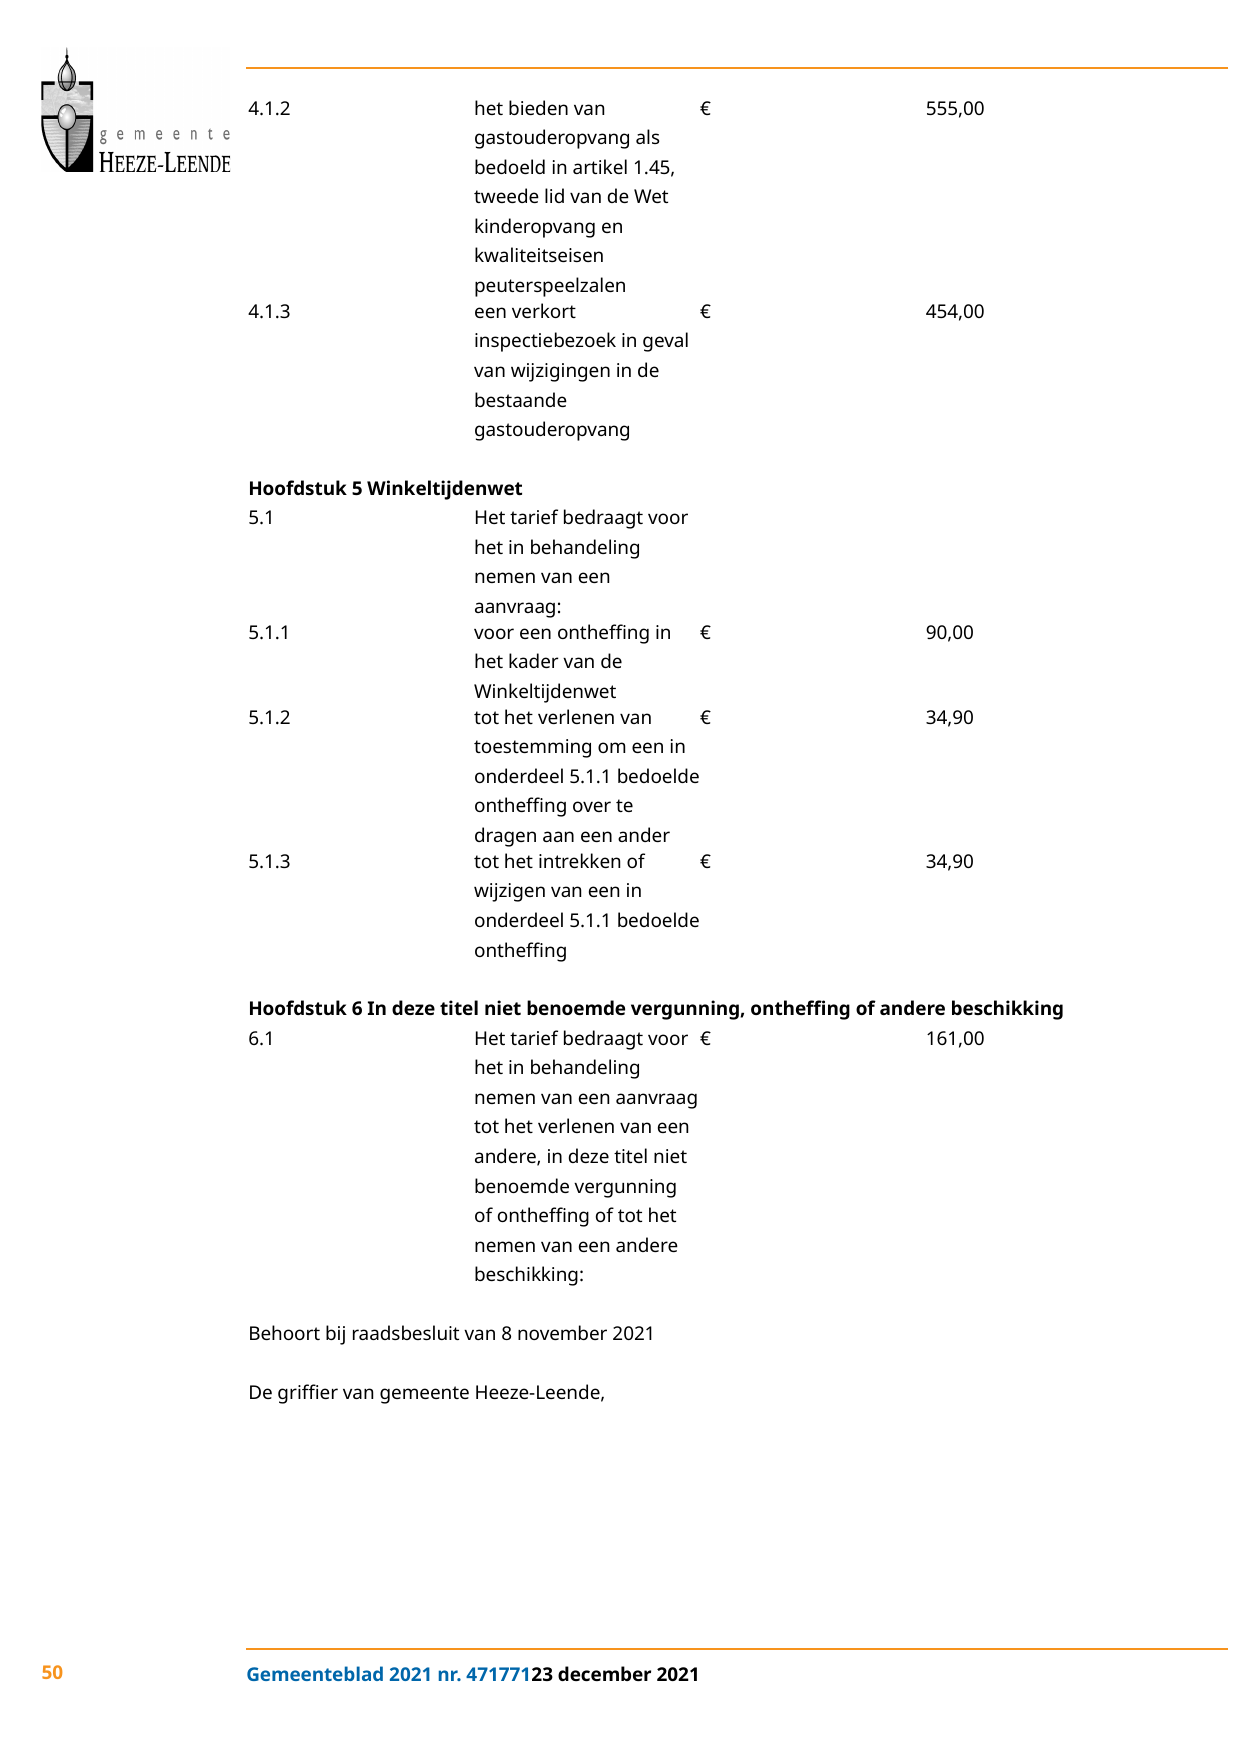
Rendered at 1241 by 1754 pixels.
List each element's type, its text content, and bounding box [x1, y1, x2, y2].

table_cell het bieden van gastouderopvang als bedoeld in artikel 1.45, tweede lid van de Wet kinderopvang en kwaliteitseisen peuterspeelzalen [474, 95, 700, 298]
table_header Het tarief bedraagt voor het in behandeling nemen van een aanvraag tot het verlenen van een andere, in deze titel niet benoemde vergunning of ontheffing of tot het nemen van een andere beschikking: [474, 1025, 700, 1287]
text Hoofdstuk 5 Winkeltijdenwet [248, 475, 1152, 501]
picture [41, 47, 231, 172]
table_cell 5.1.3 [248, 848, 474, 962]
text Behoort bij raadsbesluit van 8 november 2021 [248, 1320, 1152, 1346]
table_header [700, 505, 926, 619]
table_cell 34,90 [926, 848, 1152, 962]
table_header 5.1 [248, 505, 474, 619]
table_cell € [700, 704, 926, 848]
table_cell tot het intrekken of wijzigen van een in onderdeel 5.1.1 bedoelde ontheffing [474, 848, 700, 962]
table_cell € [700, 95, 926, 298]
table_cell 555,00 [926, 95, 1152, 298]
table_header € [700, 1025, 926, 1287]
text De griffier van gemeente Heeze-Leende, [248, 1379, 1152, 1405]
table_header [926, 505, 1152, 619]
table_cell een verkort inspectiebezoek in geval van wijzigingen in de bestaande gastouderopvang [474, 298, 700, 442]
text Hoofdstuk 6 In deze titel niet benoemde vergunning, ontheffing of andere beschikking [248, 995, 1152, 1021]
table_cell 5.1.2 [248, 704, 474, 848]
table_header 6.1 [248, 1025, 474, 1287]
table_cell voor een ontheffing in het kader van de Winkeltijdenwet [474, 619, 700, 704]
table_cell 90,00 [926, 619, 1152, 704]
table_cell € [700, 298, 926, 442]
table_cell 5.1.1 [248, 619, 474, 704]
table_header Het tarief bedraagt voor het in behandeling nemen van een aanvraag: [474, 505, 700, 619]
table_cell 4.1.2 [248, 95, 474, 298]
table_cell 4.1.3 [248, 298, 474, 442]
table_cell € [700, 848, 926, 962]
table_cell 34,90 [926, 704, 1152, 848]
table_cell € [700, 619, 926, 704]
table_cell tot het verlenen van toestemming om een in onderdeel 5.1.1 bedoelde ontheffing over te dragen aan een ander [474, 704, 700, 848]
table_cell 454,00 [926, 298, 1152, 442]
table_header 161,00 [926, 1025, 1152, 1287]
